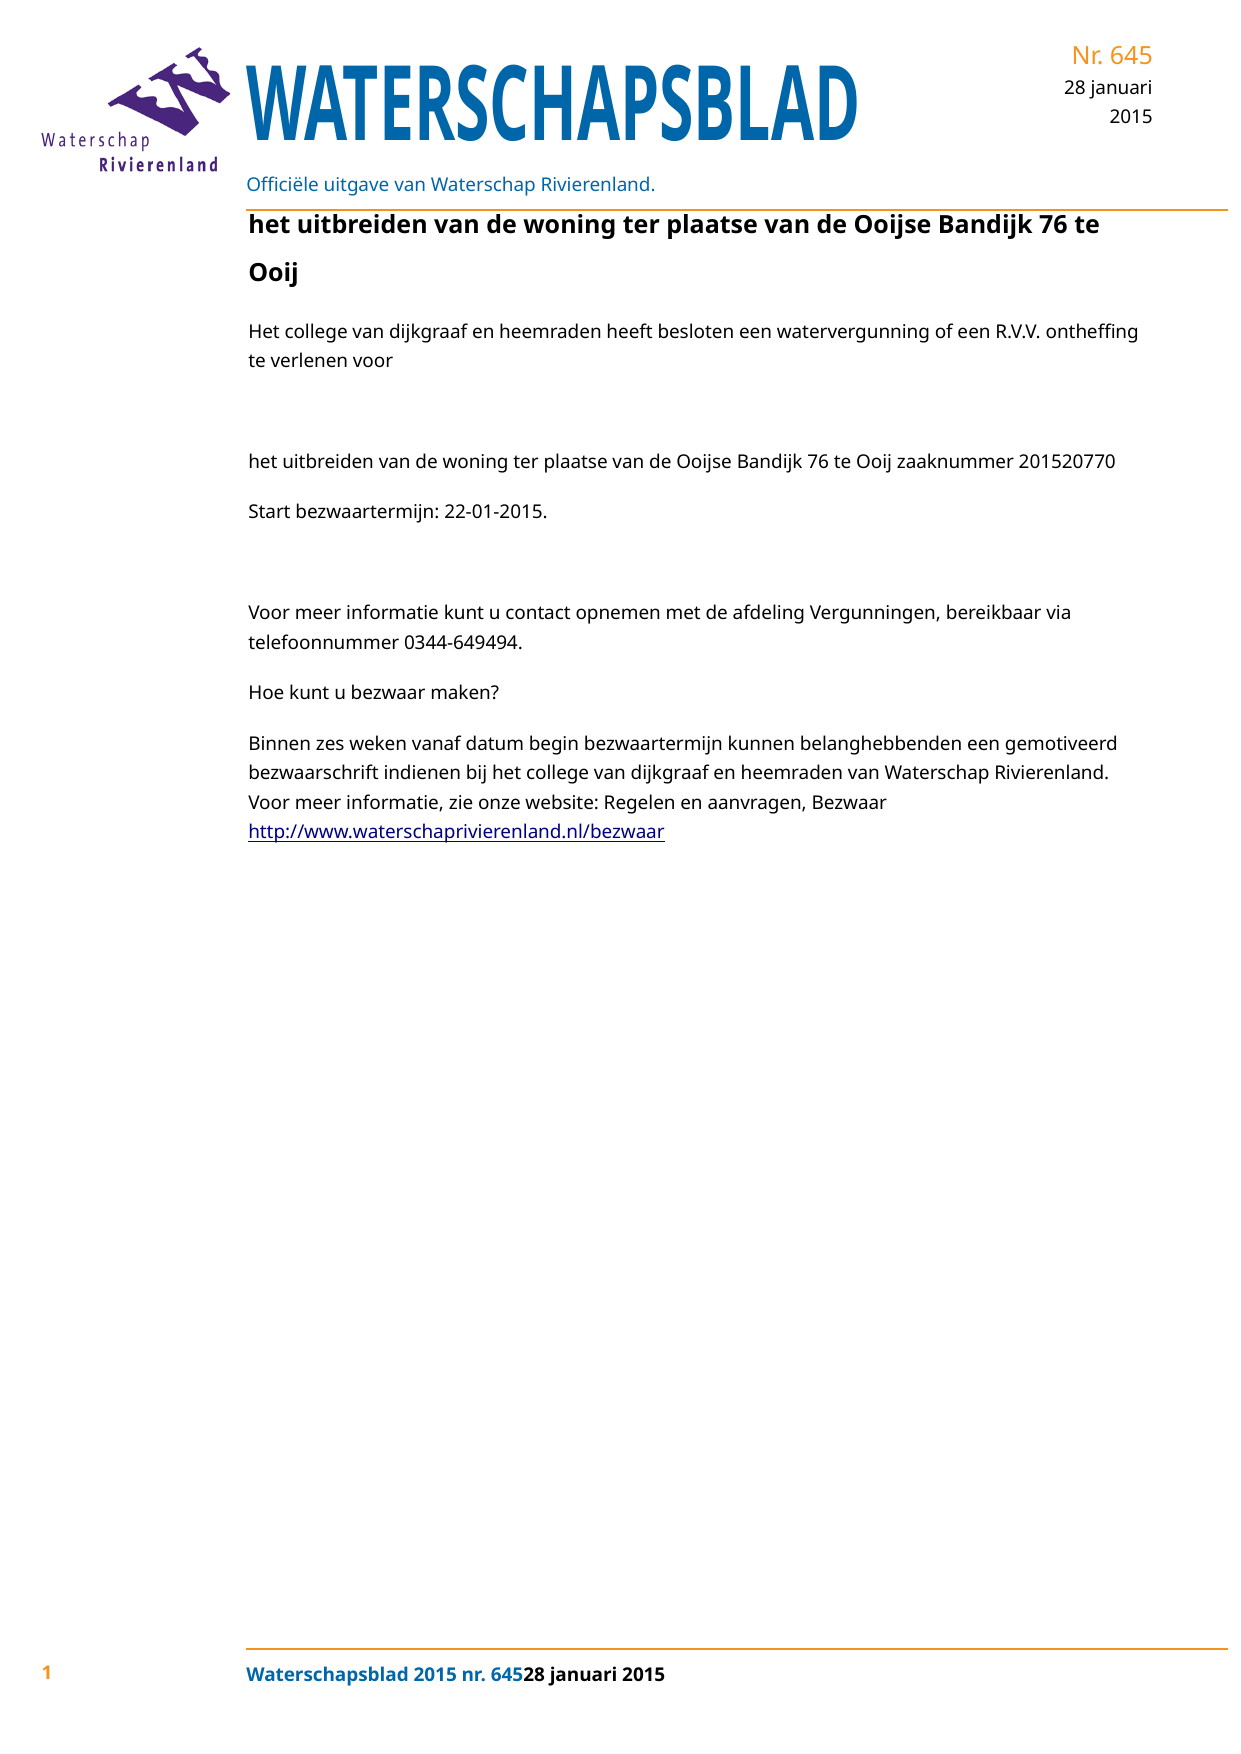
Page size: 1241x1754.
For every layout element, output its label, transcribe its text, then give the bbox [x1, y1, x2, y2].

text Hoe kunt u bezwaar maken? [248, 679, 1152, 705]
picture [41, 47, 231, 172]
text Start bezwaartermijn: 22-01-2015. [248, 499, 1152, 524]
text het uitbreiden van de woning ter plaatse van de Ooijse Bandijk 76 te Ooij [248, 211, 1152, 288]
text Voor meer informatie kunt u contact opnemen met de afdeling Vergunningen, bereikbaar via telefoonnummer 0344-649494. [248, 599, 1152, 655]
text het uitbreiden van de woning ter plaatse van de Ooijse Bandijk 76 te Ooij zaaknummer 201520770 [248, 448, 1152, 474]
text Binnen zes weken vanaf datum begin bezwaartermijn kunnen belanghebbenden een gemotiveerd bezwaarschrift indienen bij het college van dijkgraaf en heemraden van Waterschap Rivierenland. Voor meer informatie, zie onze website: Regelen en aanvragen, Bezwaar http://www.waterschaprivierenland.nl/bezwaar [248, 730, 1152, 844]
text Het college van dijkgraaf en heemraden heeft besloten een watervergunning of een R.V.V. ontheffing te verlenen voor [248, 318, 1152, 373]
